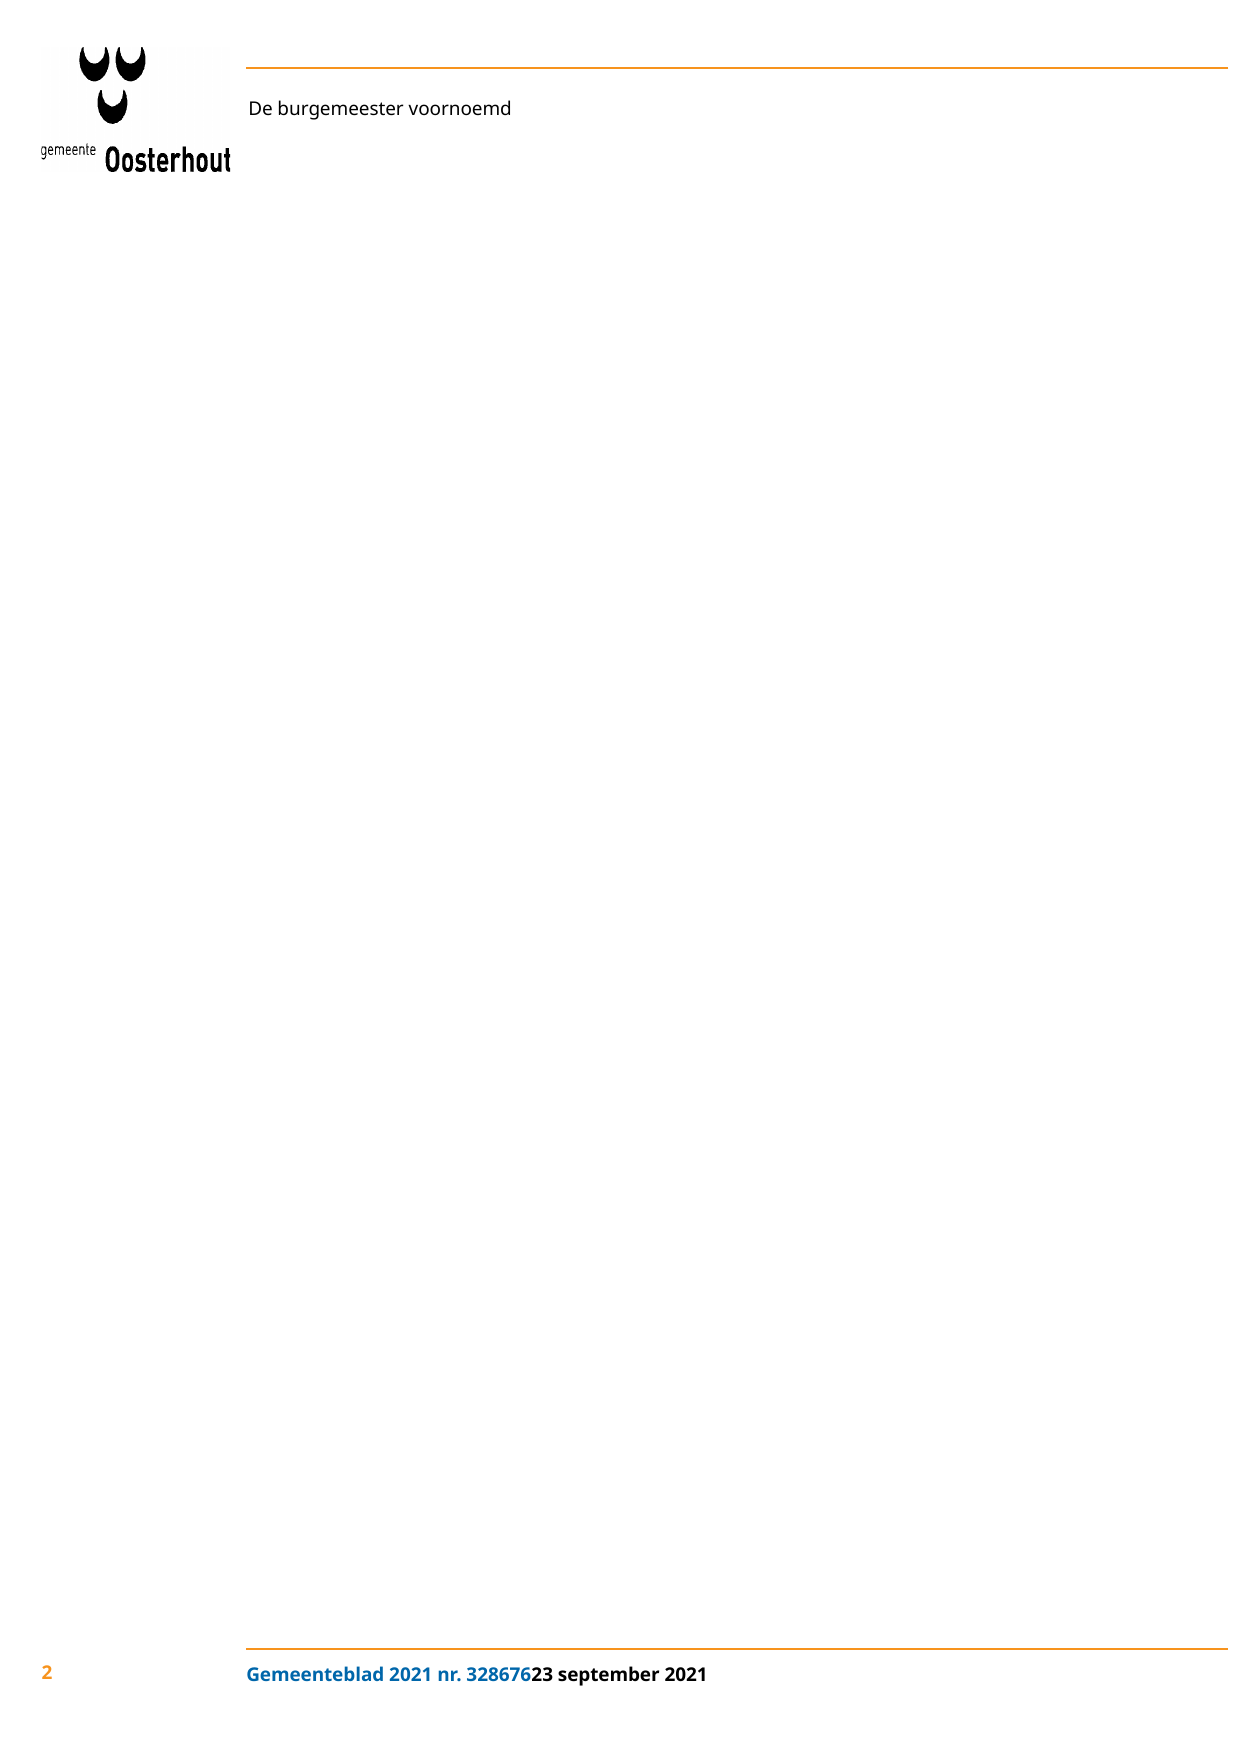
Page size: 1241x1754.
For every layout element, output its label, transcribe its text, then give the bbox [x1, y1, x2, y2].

text De burgemeester voornoemd [248, 95, 1152, 121]
picture [41, 47, 231, 172]
